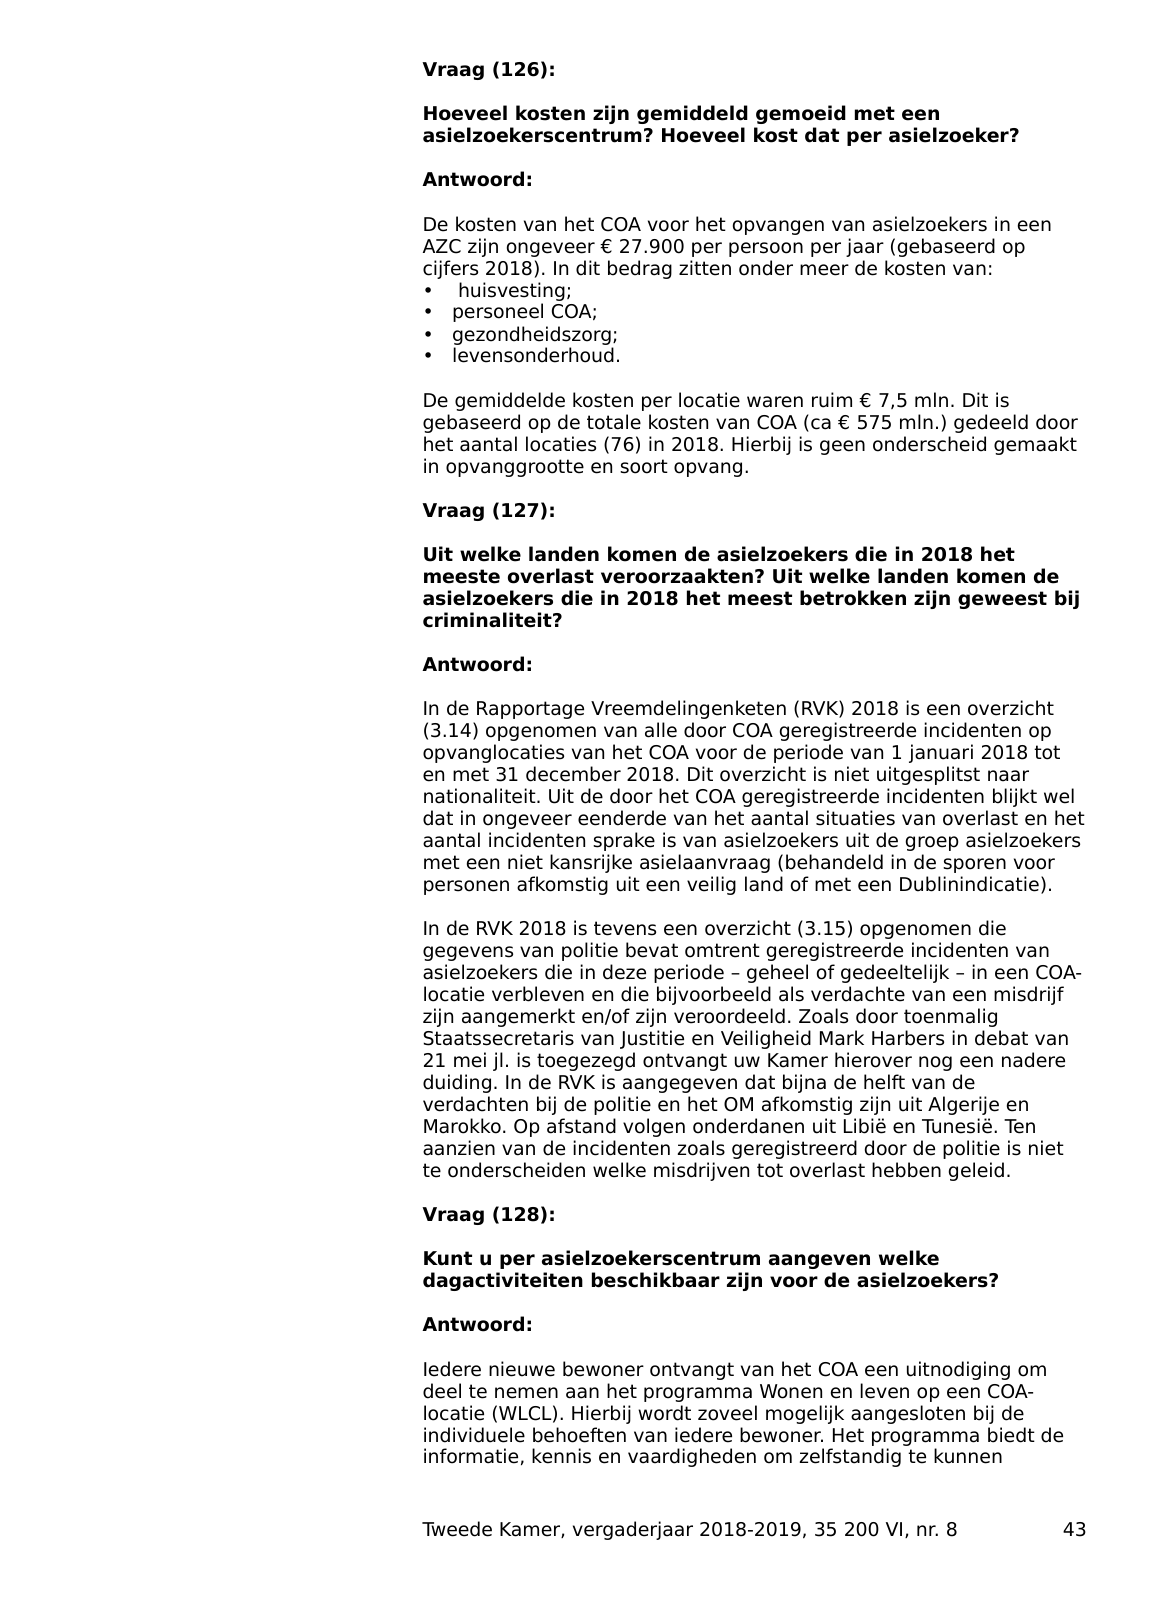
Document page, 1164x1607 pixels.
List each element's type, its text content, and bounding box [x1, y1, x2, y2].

subtitle Vraag (127): [422, 500, 1087, 522]
text Kunt u per asielzoekerscentrum aangeven welke dagactiviteiten beschikbaar zijn voor de asielzoekers? [422, 1248, 1087, 1292]
text • levensonderhoud. [422, 345, 1087, 367]
subtitle Antwoord: [422, 169, 1087, 191]
text In de RVK 2018 is tevens een overzicht (3.15) opgenomen die gegevens van politie bevat omtrent geregistreerde incidenten van asielzoekers die in deze periode – geheel of gedeeltelijk – in een COA-locatie verbleven en die bijvoorbeeld als verdachte van een misdrijf zijn aangemerkt en/of zijn veroordeeld. Zoals door toenmalig Staatssecretaris van Justitie en Veiligheid Mark Harbers in debat van 21 mei jl. is toegezegd ontvangt uw Kamer hierover nog een nadere duiding. In de RVK is aangegeven dat bijna de helft van de verdachten bij de politie en het OM afkomstig zijn uit Algerije en Marokko. Op afstand volgen onderdanen uit Libië en Tunesië. Ten aanzien van de incidenten zoals geregistreerd door de politie is niet te onderscheiden welke misdrijven tot overlast hebben geleid. [422, 918, 1087, 1182]
subtitle Antwoord: [422, 654, 1087, 676]
text De gemiddelde kosten per locatie waren ruim € 7,5 mln. Dit is gebaseerd op de totale kosten van COA (ca € 575 mln.) gedeeld door het aantal locaties (76) in 2018. Hierbij is geen onderscheid gemaakt in opvanggrootte en soort opvang. [422, 389, 1087, 477]
text Uit welke landen komen de asielzoekers die in 2018 het meeste overlast veroorzaakten? Uit welke landen komen de asielzoekers die in 2018 het meest betrokken zijn geweest bij criminaliteit? [422, 544, 1087, 632]
text • personeel COA; [422, 301, 1087, 323]
text • gezondheidszorg; [422, 323, 1087, 345]
subtitle Vraag (128): [422, 1204, 1087, 1226]
text • huisvesting; [422, 279, 1087, 301]
text De kosten van het COA voor het opvangen van asielzoekers in een AZC zijn ongeveer € 27.900 per persoon per jaar (gebaseerd op cijfers 2018). In dit bedrag zitten onder meer de kosten van: [422, 213, 1087, 279]
text In de Rapportage Vreemdelingenketen (RVK) 2018 is een overzicht (3.14) opgenomen van alle door COA geregistreerde incidenten op opvanglocaties van het COA voor de periode van 1 januari 2018 tot en met 31 december 2018. Dit overzicht is niet uitgesplitst naar nationaliteit. Uit de door het COA geregistreerde incidenten blijkt wel dat in ongeveer eenderde van het aantal situaties van overlast en het aantal incidenten sprake is van asielzoekers uit de groep asielzoekers met een niet kansrijke asielaanvraag (behandeld in de sporen voor personen afkomstig uit een veilig land of met een Dublinindicatie). [422, 698, 1087, 896]
subtitle Vraag (126): [422, 59, 1087, 81]
subtitle Antwoord: [422, 1314, 1087, 1336]
text Hoeveel kosten zijn gemiddeld gemoeid met een asielzoekerscentrum? Hoeveel kost dat per asielzoeker? [422, 103, 1087, 147]
text Iedere nieuwe bewoner ontvangt van het COA een uitnodiging om deel te nemen aan het programma Wonen en leven op een COA-locatie (WLCL). Hierbij wordt zoveel mogelijk aangesloten bij de individuele behoeften van iedere bewoner. Het programma biedt de informatie, kennis en vaardigheden om zelfstandig te kunnen [422, 1358, 1087, 1468]
